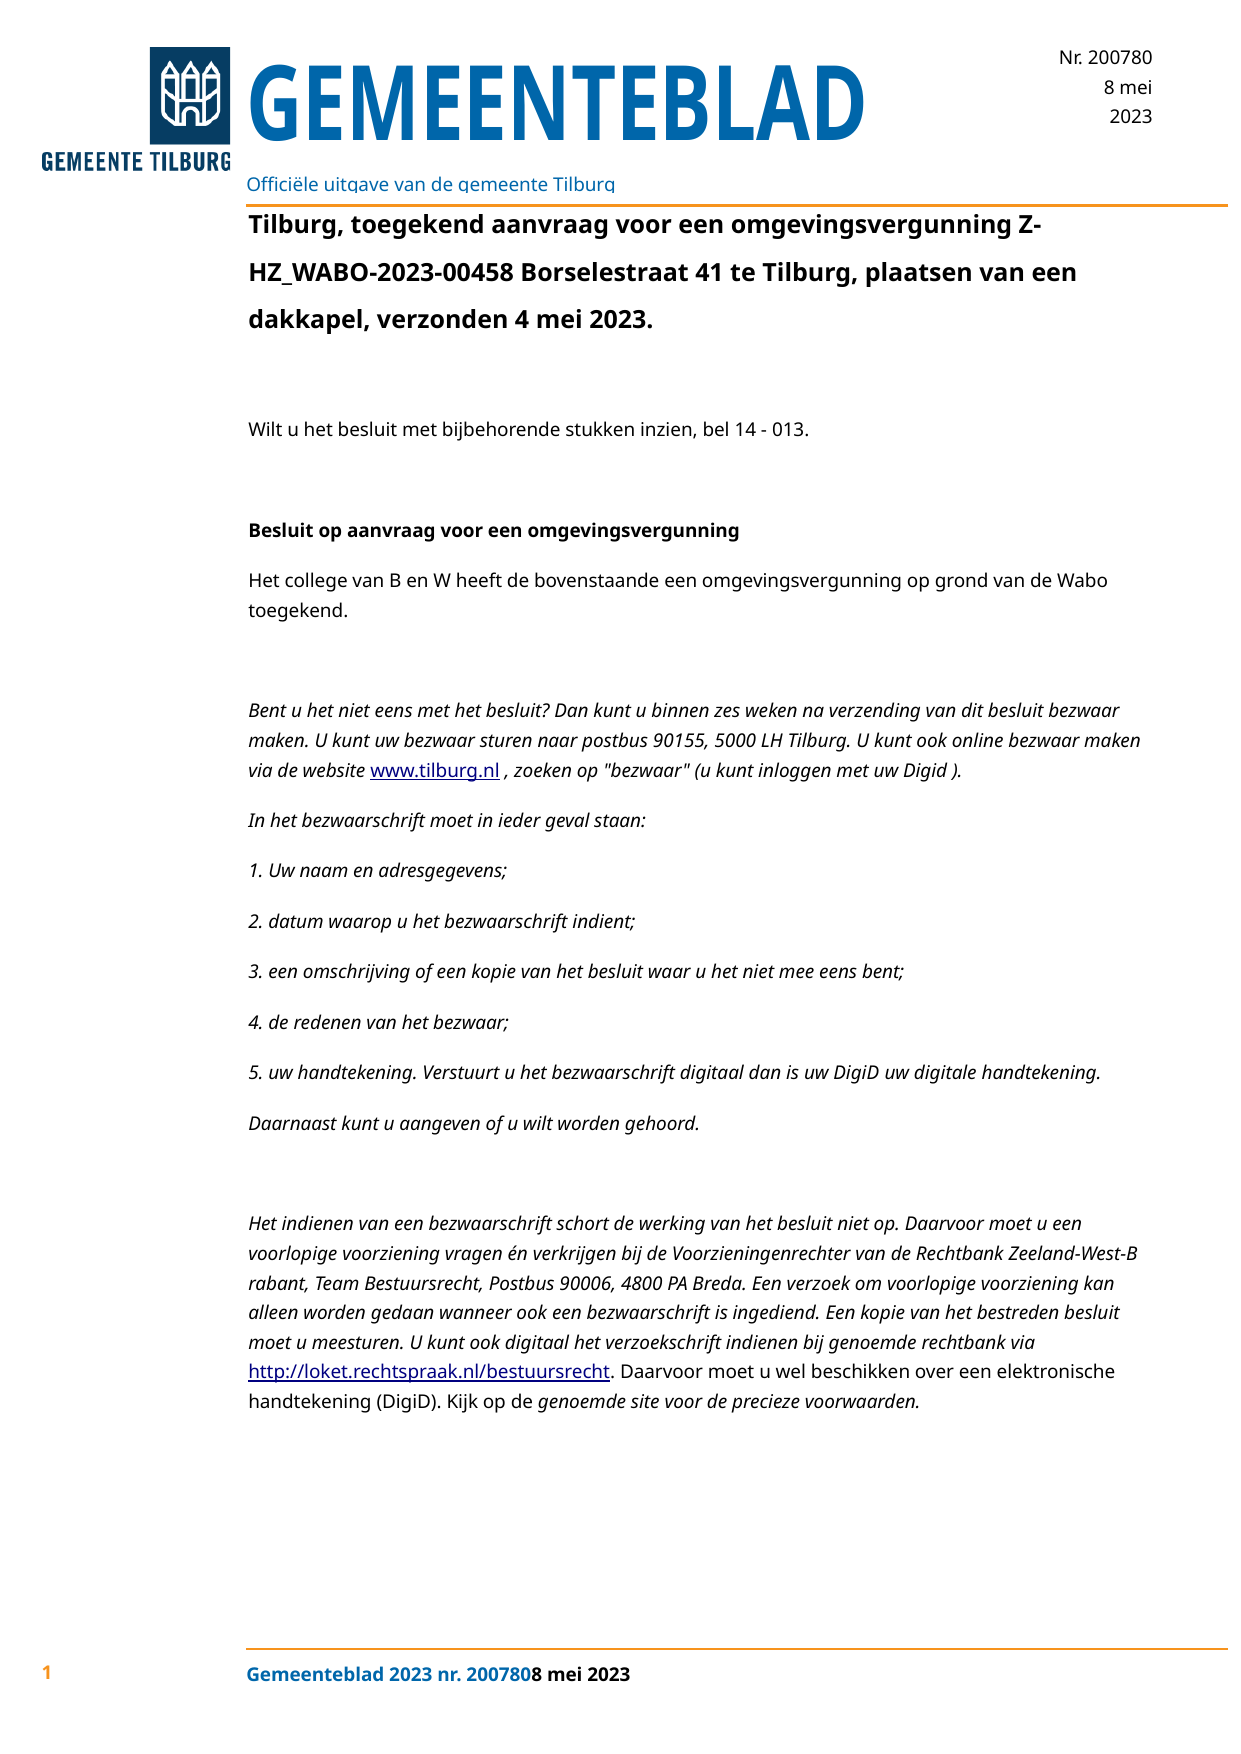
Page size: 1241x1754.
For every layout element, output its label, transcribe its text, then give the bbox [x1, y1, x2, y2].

text Het indienen van een bezwaarschrift schort de werking van het besluit niet op. Daarvoor moet u een voorlopige voorziening vragen én verkrijgen bij de Voorzieningenrechter van de Rechtbank Zeeland-West-B rabant, Team Bestuursrecht, Postbus 90006, 4800 PA Breda. Een verzoek om voorlopige voorziening kan alleen worden gedaan wanneer ook een bezwaarschrift is ingediend. Een kopie van het bestreden besluit moet u meesturen. U kunt ook digitaal het verzoekschrift indienen bij genoemde rechtbank via http://loket.rechtspraak.nl/bestuursrecht. Daarvoor moet u wel beschikken over een elektronische handtekening (DigiD). Kijk op de genoemde site voor de precieze voorwaarden. [248, 1211, 1152, 1414]
text Het college van B en W heeft de bovenstaande een omgevingsvergunning op grond van de Wabo toegekend. [248, 567, 1152, 622]
text Bent u het niet eens met het besluit? Dan kunt u binnen zes weken na verzending van dit besluit bezwaar maken. U kunt uw bezwaar sturen naar postbus 90155, 5000 LH Tilburg. U kunt ook online bezwaar maken via de website www.tilburg.nl , zoeken op "bezwaar" (u kunt inloggen met uw Digid ). [248, 698, 1152, 782]
text 4. de redenen van het bezwaar; [248, 1009, 1152, 1034]
text Wilt u het besluit met bijbehorende stukken inzien, bel 14 - 013. [248, 416, 1152, 442]
picture [41, 47, 231, 172]
text 3. een omschrijving of een kopie van het besluit waar u het niet mee eens bent; [248, 958, 1152, 984]
text 5. uw handtekening. Verstuurt u het bezwaarschrift digitaal dan is uw DigiD uw digitale handtekening. [248, 1059, 1152, 1085]
text Daarnaast kunt u aangeven of u wilt worden gehoord. [248, 1110, 1152, 1135]
text Tilburg, toegekend aanvraag voor een omgevingsvergunning Z-HZ_WABO-2023-00458 Borselestraat 41 te Tilburg, plaatsen van een dakkapel, verzonden 4 mei 2023. [248, 207, 1152, 336]
text 2. datum waarop u het bezwaarschrift indient; [248, 908, 1152, 934]
text In het bezwaarschrift moet in ieder geval staan: [248, 807, 1152, 833]
text Besluit op aanvraag voor een omgevingsvergunning [248, 517, 1152, 542]
text 1. Uw naam en adresgegevens; [248, 858, 1152, 883]
